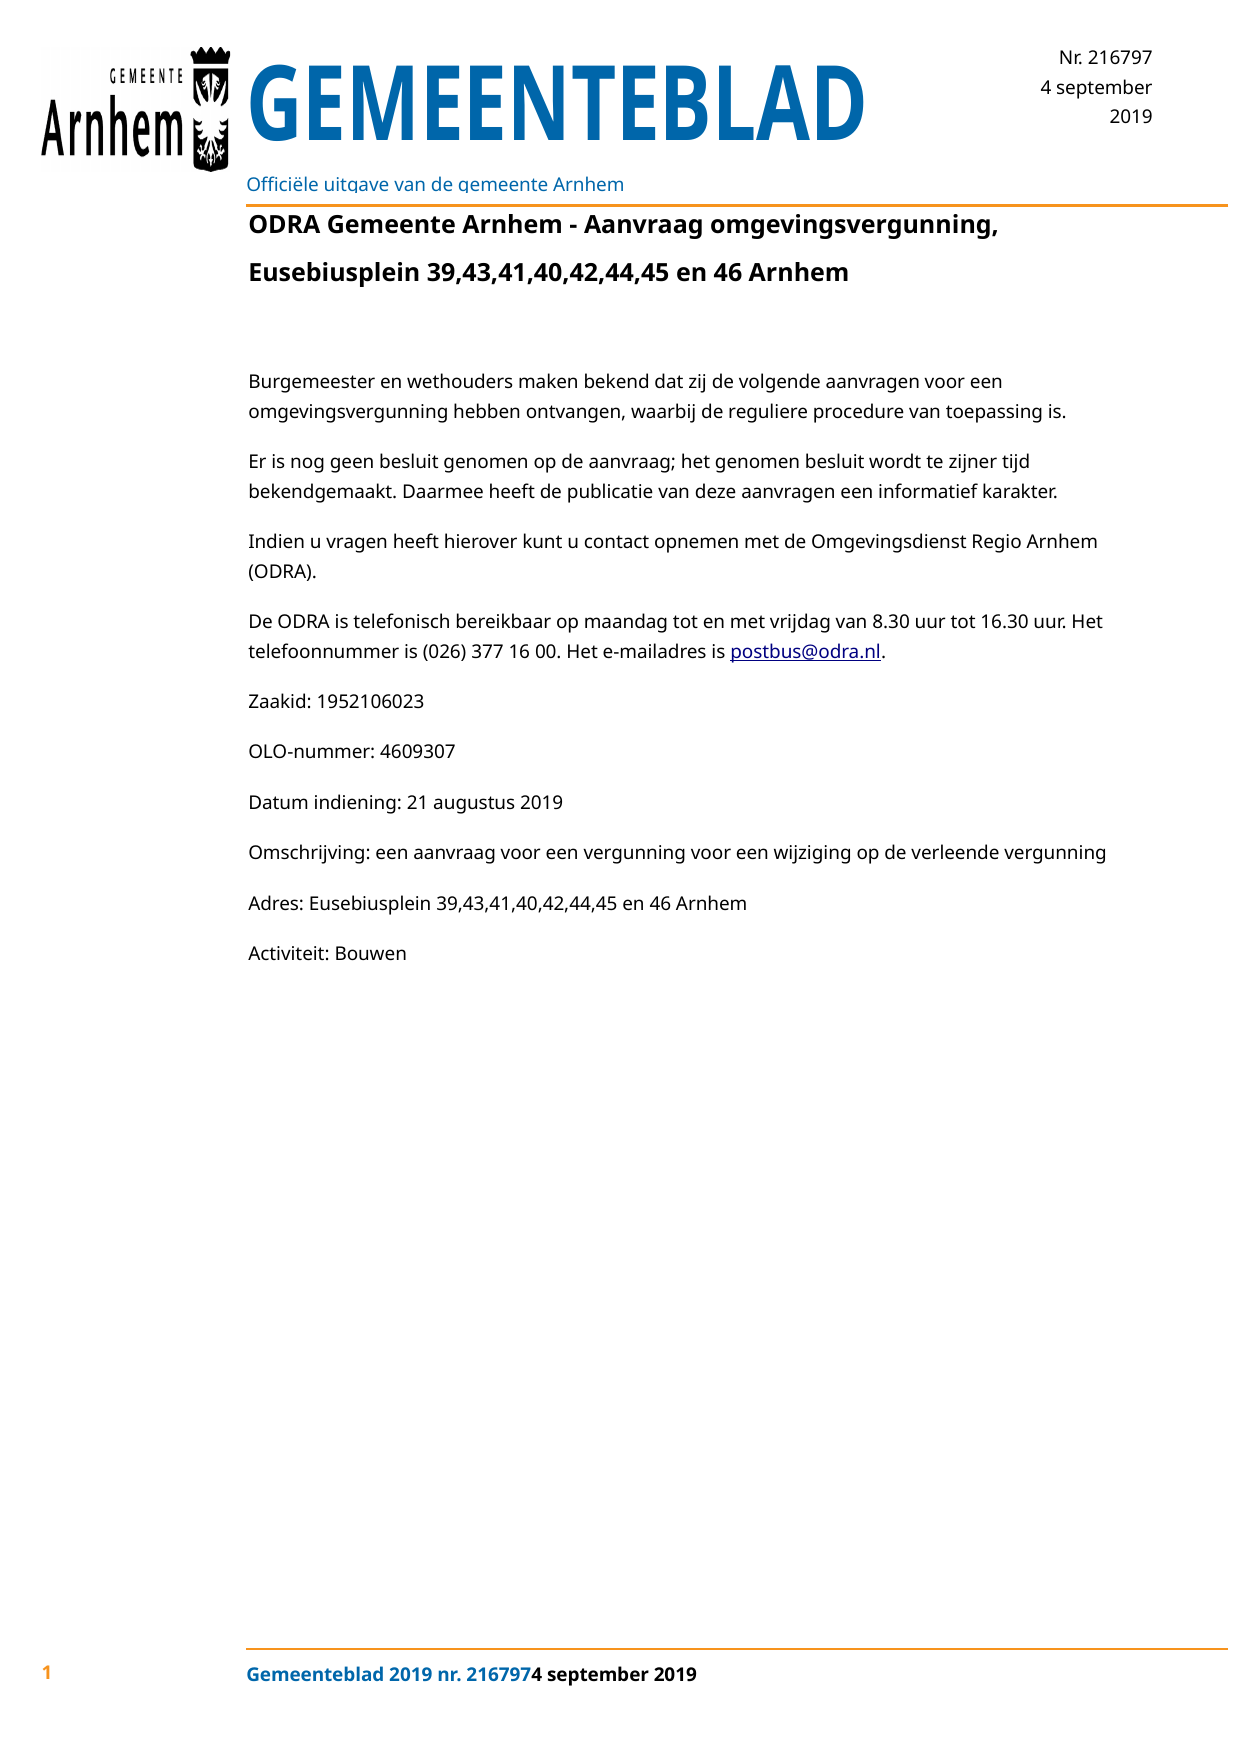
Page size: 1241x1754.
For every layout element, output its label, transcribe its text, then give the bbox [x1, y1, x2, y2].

text Activiteit: Bouwen [248, 940, 1152, 966]
text ODRA Gemeente Arnhem - Aanvraag omgevingsvergunning, Eusebiusplein 39,43,41,40,42,44,45 en 46 Arnhem [248, 207, 1152, 288]
text Er is nog geen besluit genomen op de aanvraag; het genomen besluit wordt te zijner tijd bekendgemaakt. Daarmee heeft de publicatie van deze aanvragen een informatief karakter. [248, 448, 1152, 504]
text Adres: Eusebiusplein 39,43,41,40,42,44,45 en 46 Arnhem [248, 890, 1152, 916]
picture [41, 47, 231, 172]
text Datum indiening: 21 augustus 2019 [248, 789, 1152, 815]
text Zaakid: 1952106023 [248, 688, 1152, 714]
text Omschrijving: een aanvraag voor een vergunning voor een wijziging op de verleende vergunning [248, 839, 1152, 865]
text Burgemeester en wethouders maken bekend dat zij de volgende aanvragen voor een omgevingsvergunning hebben ontvangen, waarbij de reguliere procedure van toepassing is. [248, 368, 1152, 424]
text Indien u vragen heeft hierover kunt u contact opnemen met de Omgevingsdienst Regio Arnhem (ODRA). [248, 528, 1152, 584]
text De ODRA is telefonisch bereikbaar op maandag tot en met vrijdag van 8.30 uur tot 16.30 uur. Het telefoonnummer is (026) 377 16 00. Het e-mailadres is postbus@odra.nl. [248, 608, 1152, 664]
text OLO-nummer: 4609307 [248, 739, 1152, 764]
